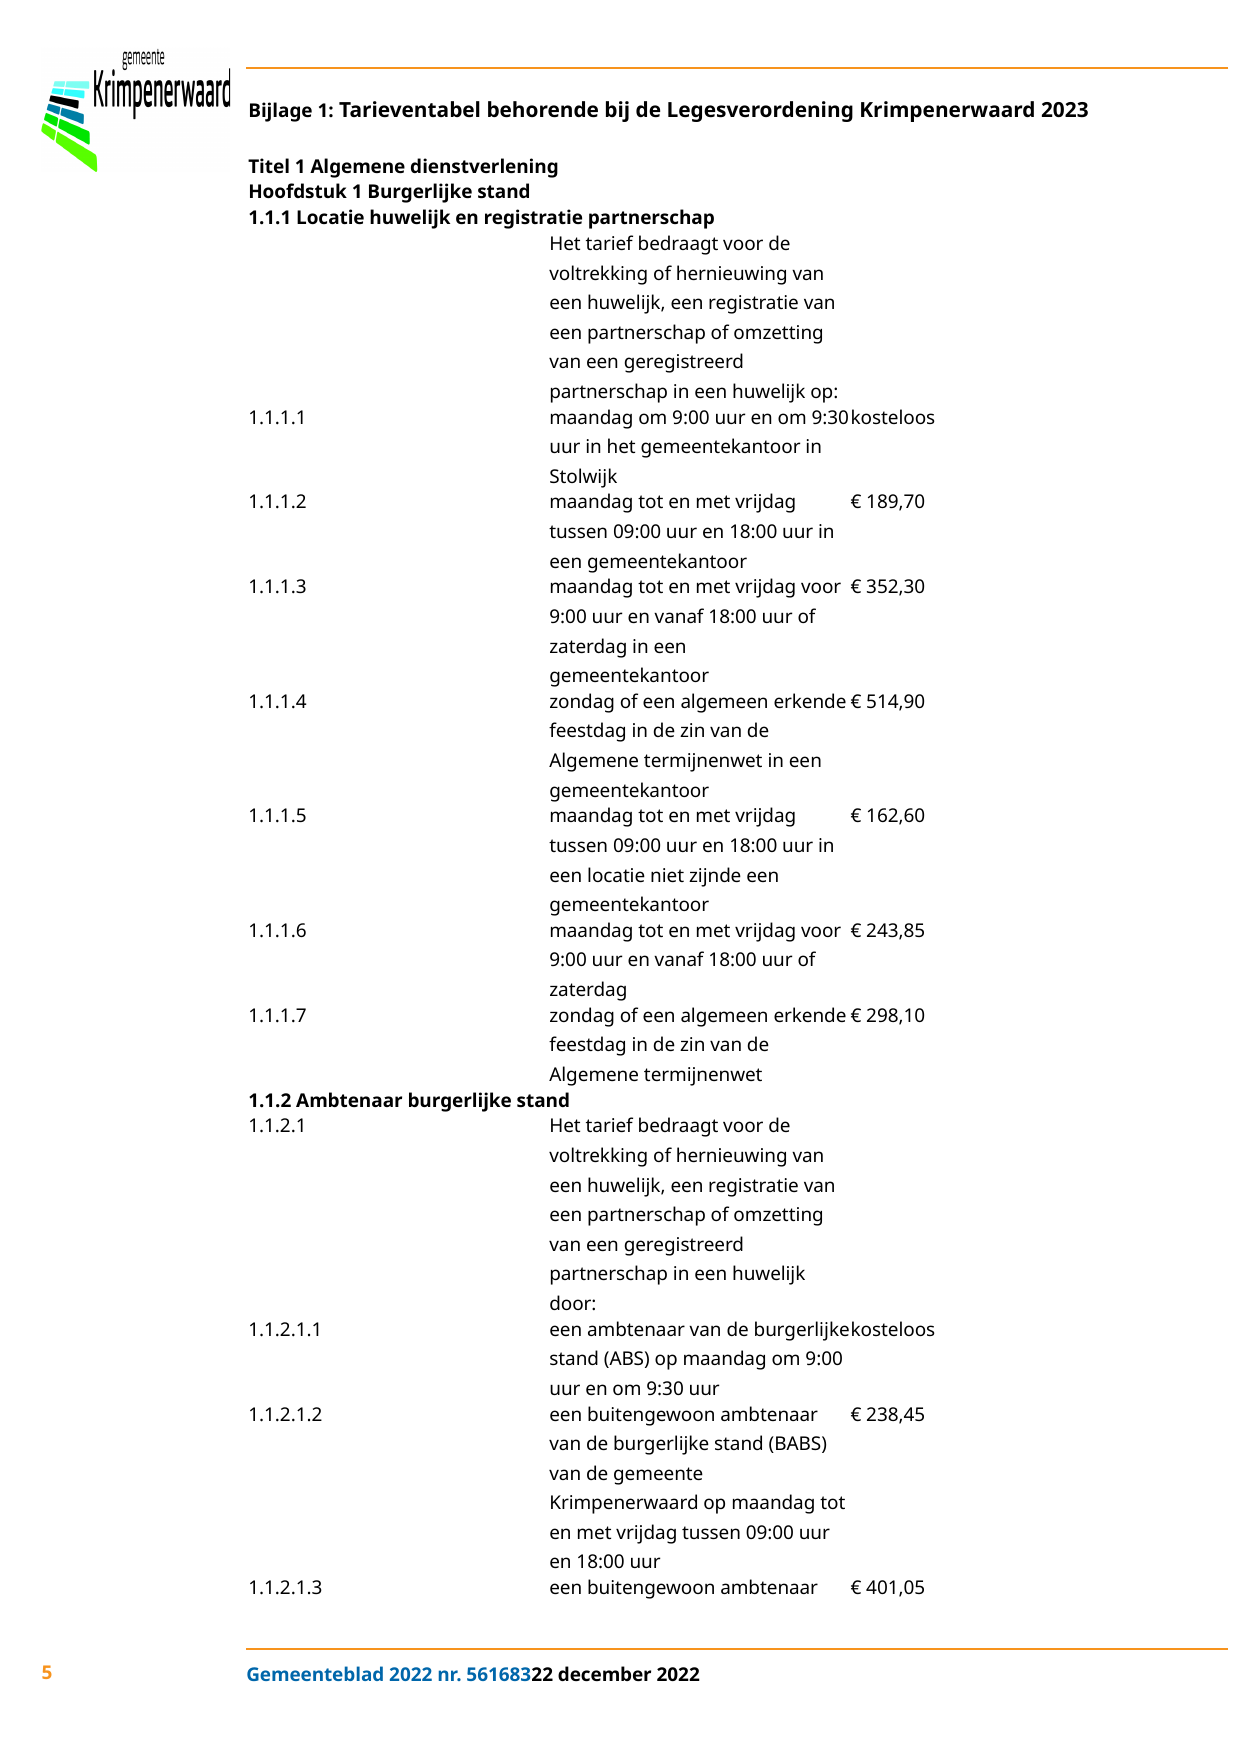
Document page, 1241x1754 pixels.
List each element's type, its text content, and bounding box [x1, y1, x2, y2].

table_cell kosteloos [850, 404, 1152, 489]
table_cell 1.1.1 Locatie huwelijk en registratie partnerschap [248, 205, 850, 230]
table_cell 1.1.1.2 [248, 489, 549, 574]
table_cell kosteloos [850, 1316, 1152, 1401]
table_cell 1.1.1.1 [248, 404, 549, 489]
table_cell [850, 1113, 1152, 1316]
table_cell 1.1.2.1.1 [248, 1316, 549, 1401]
table_cell 1.1.1.3 [248, 574, 549, 688]
table_cell € 401,05 [850, 1574, 1152, 1600]
table_cell maandag tot en met vrijdag tussen 09:00 uur en 18:00 uur in een gemeentekantoor [549, 489, 850, 574]
table_cell € 243,85 [850, 917, 1152, 1002]
table_cell Het tarief bedraagt voor de voltrekking of hernieuwing van een huwelijk, een registratie van een partnerschap of omzetting van een geregistreerd partnerschap in een huwelijk op: [549, 230, 850, 404]
table_cell 1.1.1.4 [248, 688, 549, 803]
table_cell 1.1.2.1.3 [248, 1574, 549, 1600]
table_cell 1.1.2.1 [248, 1113, 549, 1316]
table_cell Het tarief bedraagt voor de voltrekking of hernieuwing van een huwelijk, een registratie van een partnerschap of omzetting van een geregistreerd partnerschap in een huwelijk door: [549, 1113, 850, 1316]
table_cell 1.1.1.6 [248, 917, 549, 1002]
table_cell [850, 179, 1152, 204]
table_cell Hoofdstuk 1 Burgerlijke stand [248, 179, 850, 204]
table_cell een ambtenaar van de burgerlijke stand (ABS) op maandag om 9:00 uur en om 9:30 uur [549, 1316, 850, 1401]
table_header Titel 1 Algemene dienstverlening [248, 153, 850, 179]
table_cell maandag tot en met vrijdag voor 9:00 uur en vanaf 18:00 uur of zaterdag [549, 917, 850, 1002]
table_header [850, 153, 1152, 179]
table_cell maandag tot en met vrijdag voor 9:00 uur en vanaf 18:00 uur of zaterdag in een gemeentekantoor [549, 574, 850, 688]
table_cell [850, 205, 1152, 230]
table_cell 1.1.2 Ambtenaar burgerlijke stand [248, 1087, 850, 1113]
table_cell een buitengewoon ambtenaar van de burgerlijke stand (BABS) van de gemeente Krimpenerwaard op maandag tot en met vrijdag tussen 09:00 uur en 18:00 uur [549, 1401, 850, 1574]
table_cell € 298,10 [850, 1002, 1152, 1087]
table_cell maandag tot en met vrijdag tussen 09:00 uur en 18:00 uur in een locatie niet zijnde een gemeentekantoor [549, 803, 850, 917]
table_cell [850, 230, 1152, 404]
table_cell € 514,90 [850, 688, 1152, 803]
table_cell maandag om 9:00 uur en om 9:30 uur in het gemeentekantoor in Stolwijk [549, 404, 850, 489]
table_cell [850, 1087, 1152, 1113]
table_cell € 238,45 [850, 1401, 1152, 1574]
text Bijlage 1: Tarieventabel behorende bij de Legesverordening Krimpenerwaard 2023 [248, 95, 1152, 123]
table_cell [248, 230, 549, 404]
table_cell zondag of een algemeen erkende feestdag in de zin van de Algemene termijnenwet in een gemeentekantoor [549, 688, 850, 803]
table_cell € 189,70 [850, 489, 1152, 574]
table_cell € 352,30 [850, 574, 1152, 688]
table_cell 1.1.1.5 [248, 803, 549, 917]
picture [41, 47, 231, 172]
table_cell zondag of een algemeen erkende feestdag in de zin van de Algemene termijnenwet [549, 1002, 850, 1087]
table_cell 1.1.2.1.2 [248, 1401, 549, 1574]
table_cell een buitengewoon ambtenaar [549, 1574, 850, 1600]
table_cell 1.1.1.7 [248, 1002, 549, 1087]
table_cell € 162,60 [850, 803, 1152, 917]
